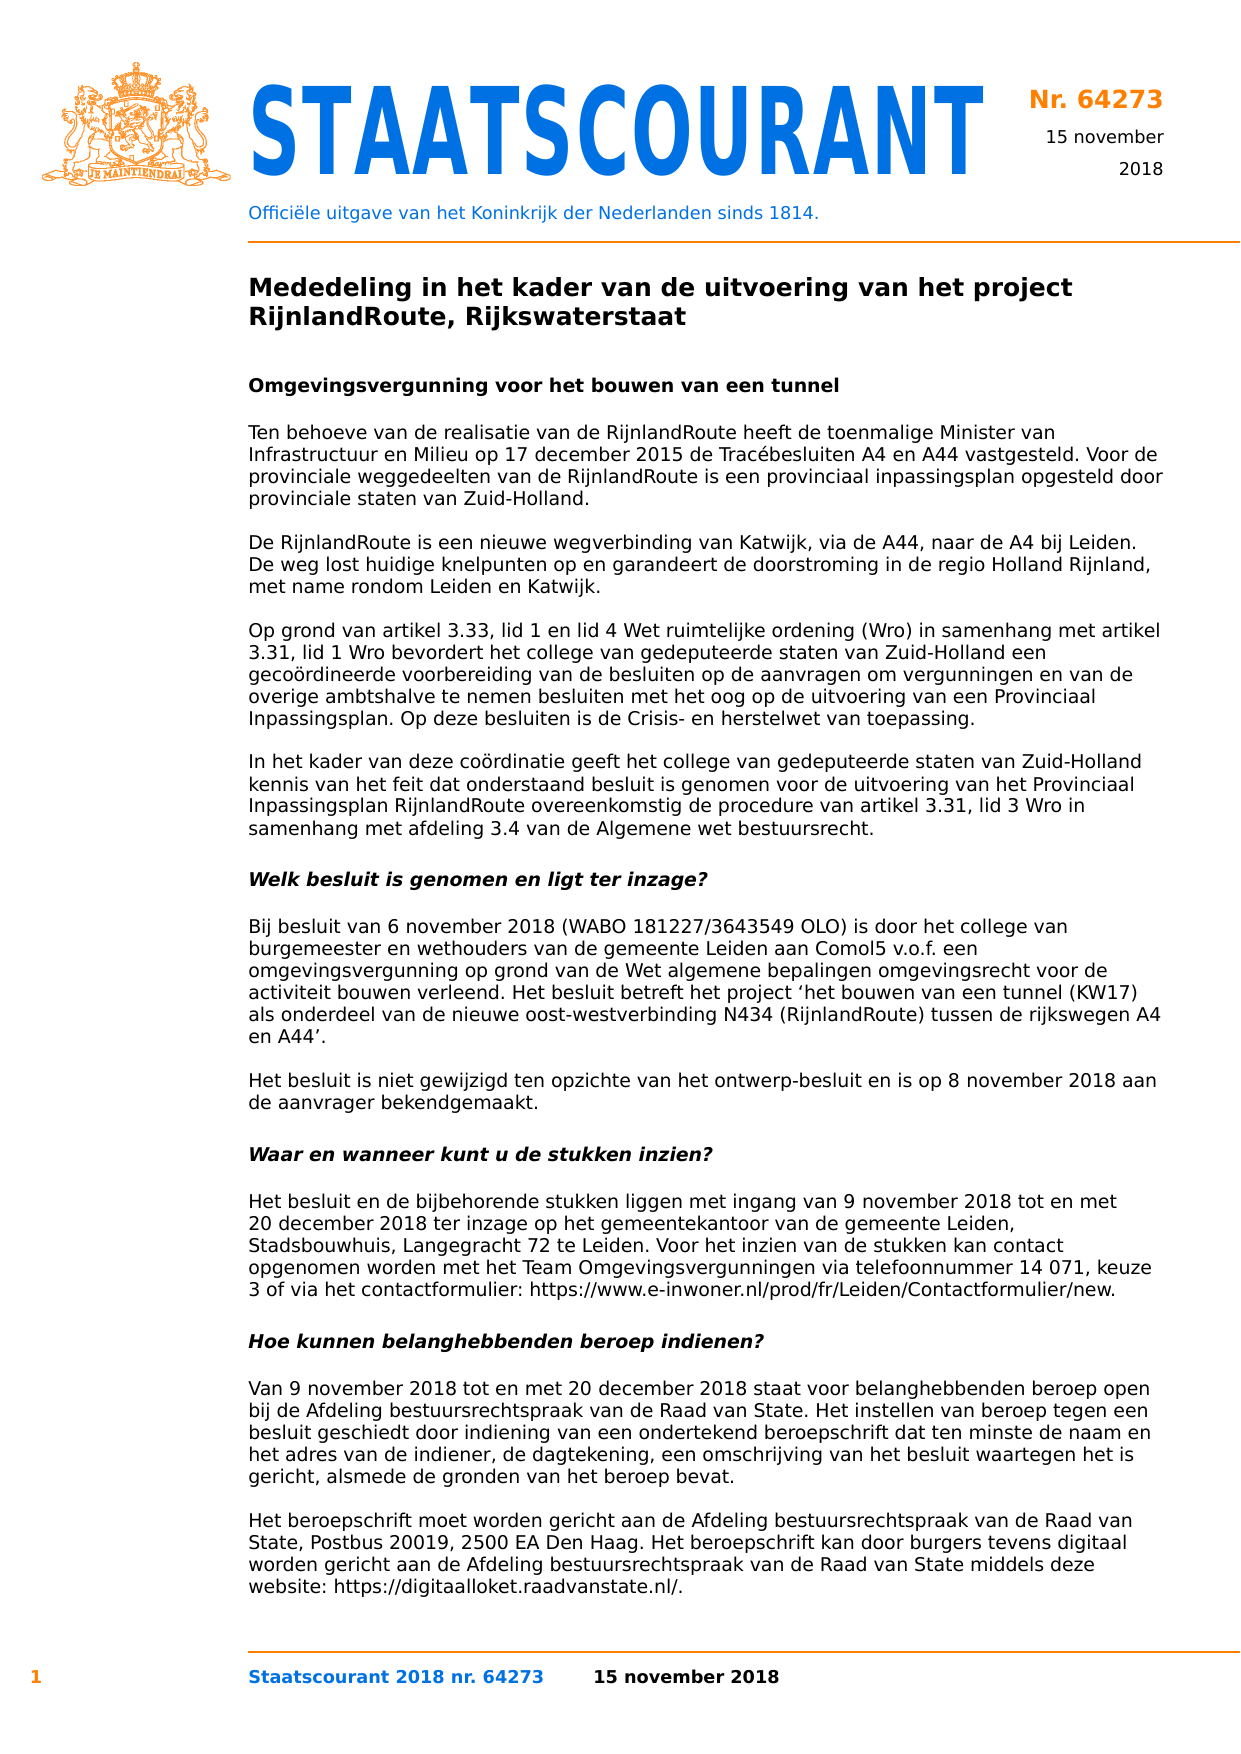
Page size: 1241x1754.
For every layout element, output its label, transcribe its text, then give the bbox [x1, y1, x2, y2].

subtitle Waar en wanneer kunt u de stukken inzien? [248, 1144, 1163, 1166]
subtitle Hoe kunnen belanghebbenden beroep indienen? [248, 1331, 1163, 1353]
table_cell 2018 [998, 153, 1240, 203]
text De RijnlandRoute is een nieuwe wegverbinding van Katwijk, via de A44, naar de A4 bij Leiden. De weg lost huidige knelpunten op en garandeert de doorstroming in de regio Holland Rijnland, met name rondom Leiden en Katwijk. [248, 532, 1163, 598]
text Van 9 november 2018 tot en met 20 december 2018 staat voor belanghebbenden beroep open bij de Afdeling bestuursrechtspraak van de Raad van State. Het instellen van beroep tegen een besluit geschiedt door indiening van een ondertekend beroepschrift dat ten minste de naam en het adres van de indiener, de dagtekening, een omschrijving van het besluit waartegen het is gericht, alsmede de gronden van het beroep bevat. [248, 1378, 1163, 1488]
table_cell Officiële uitgave van het Koninkrijk der Nederlanden sinds 1814. [248, 203, 1240, 241]
picture [41, 62, 231, 186]
table_header [25, 62, 248, 241]
text Ten behoeve van de realisatie van de RijnlandRoute heeft de toenmalige Minister van Infrastructuur en Milieu op 17 december 2015 de Tracébesluiten A4 en A44 vastgesteld. Voor de provinciale weggedeelten van de RijnlandRoute is een provinciaal inpassingsplan opgesteld door provinciale staten van Zuid-Holland. [248, 422, 1163, 510]
table_header Nr. 64273 [998, 62, 1240, 121]
text Het besluit en de bijbehorende stukken liggen met ingang van 9 november 2018 tot en met 20 december 2018 ter inzage op het gemeentekantoor van de gemeente Leiden, Stadsbouwhuis, Langegracht 72 te Leiden. Voor het inzien van de stukken kan contact opgenomen worden met het Team Omgevingsvergunningen via telefoonnummer 14 071, keuze 3 of via het contactformulier: https://www.e-inwoner.nl/prod/fr/Leiden/Contactformulier/new. [248, 1191, 1163, 1301]
table_cell 15 november [998, 121, 1240, 153]
subtitle Omgevingsvergunning voor het bouwen van een tunnel [248, 375, 1163, 397]
subtitle Mededeling in het kader van de uitvoering van het project RijnlandRoute, Rijkswaterstaat [248, 273, 1163, 331]
table_header STAATSCOURANT [248, 62, 998, 203]
text In het kader van deze coördinatie geeft het college van gedeputeerde staten van Zuid-Holland kennis van het feit dat onderstaand besluit is genomen voor de uitvoering van het Provinciaal Inpassingsplan RijnlandRoute overeenkomstig de procedure van artikel 3.31, lid 3 Wro in samenhang met afdeling 3.4 van de Algemene wet bestuursrecht. [248, 751, 1163, 839]
text Op grond van artikel 3.33, lid 1 en lid 4 Wet ruimtelijke ordening (Wro) in samenhang met artikel 3.31, lid 1 Wro bevordert het college van gedeputeerde staten van Zuid-Holland een gecoördineerde voorbereiding van de besluiten op de aanvragen om vergunningen en van de overige ambtshalve te nemen besluiten met het oog op de uitvoering van een Provinciaal Inpassingsplan. Op deze besluiten is de Crisis- en herstelwet van toepassing. [248, 620, 1163, 729]
text Het besluit is niet gewijzigd ten opzichte van het ontwerp-besluit en is op 8 november 2018 aan de aanvrager bekendgemaakt. [248, 1070, 1163, 1114]
text Bij besluit van 6 november 2018 (WABO 181227/3643549 OLO) is door het college van burgemeester en wethouders van de gemeente Leiden aan Comol5 v.o.f. een omgevingsvergunning op grond van de Wet algemene bepalingen omgevingsrecht voor de activiteit bouwen verleend. Het besluit betreft het project ‘het bouwen van een tunnel (KW17) als onderdeel van de nieuwe oost-westverbinding N434 (RijnlandRoute) tussen de rijkswegen A4 en A44’. [248, 916, 1163, 1048]
text Het beroepschrift moet worden gericht aan de Afdeling bestuursrechtspraak van de Raad van State, Postbus 20019, 2500 EA Den Haag. Het beroepschrift kan door burgers tevens digitaal worden gericht aan de Afdeling bestuursrechtspraak van de Raad van State middels deze website: https://digitaalloket.raadvanstate.nl/. [248, 1510, 1163, 1598]
subtitle Welk besluit is genomen en ligt ter inzage? [248, 869, 1163, 891]
